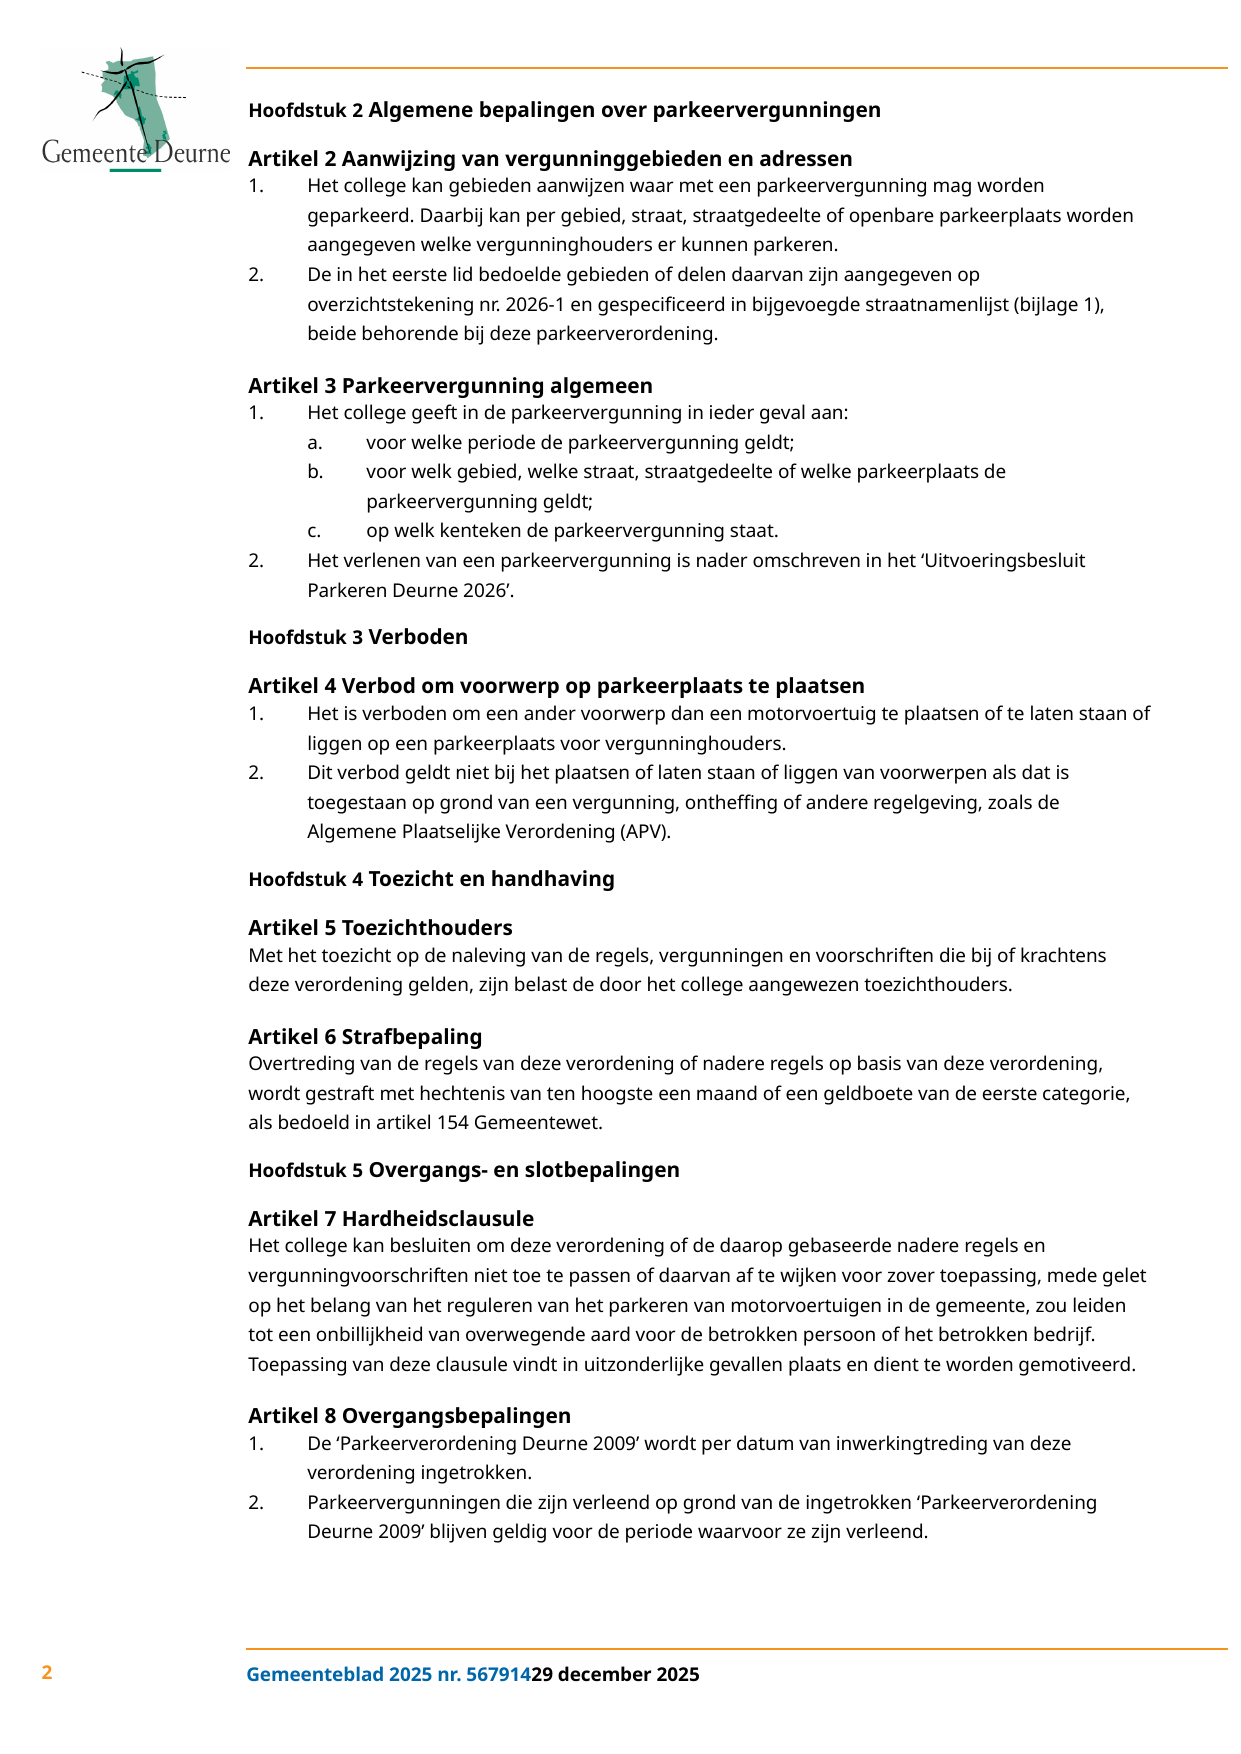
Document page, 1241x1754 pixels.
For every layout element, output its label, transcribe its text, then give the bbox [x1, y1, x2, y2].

text Artikel 5 Toezichthouders [248, 913, 1152, 942]
text Artikel 2 Aanwijzing van vergunninggebieden en adressen [248, 144, 1152, 172]
text Hoofdstuk 5 Overgangs- en slotbepalingen [248, 1155, 1152, 1183]
text Het college kan besluiten om deze verordening of de daarop gebaseerde nadere regels en vergunningvoorschriften niet toe te passen of daarvan af te wijken voor zover toepassing, mede gelet op het belang van het reguleren van het parkeren van motorvoertuigen in de gemeente, zou leiden tot een onbillijkheid van overwegende aard voor de betrokken persoon of het betrokken bedrijf. Toepassing van deze clausule vindt in uitzonderlijke gevallen plaats en dient te worden gemotiveerd. [248, 1233, 1152, 1377]
list op welk kenteken de parkeervergunning staat. [307, 518, 1152, 543]
list Het college geeft in de parkeervergunning in ieder geval aan: [248, 399, 1152, 425]
picture [41, 47, 231, 172]
text Hoofdstuk 4 Toezicht en handhaving [248, 864, 1152, 892]
text Artikel 7 Hardheidsclausule [248, 1204, 1152, 1233]
list Dit verbod geldt niet bij het plaatsen of laten staan of liggen van voorwerpen als dat is toegestaan op grond van een vergunning, ontheffing of andere regelgeving, zoals de Algemene Plaatselijke Verordening (APV). [248, 759, 1152, 844]
list Parkeervergunningen die zijn verleend op grond van de ingetrokken ‘Parkeerverordening Deurne 2009’ blijven geldig voor de periode waarvoor ze zijn verleend. [248, 1489, 1152, 1544]
list De in het eerste lid bedoelde gebieden of delen daarvan zijn aangegeven op overzichtstekening nr. 2026-1 en gespecificeerd in bijgevoegde straatnamenlijst (bijlage 1), beide behorende bij deze parkeerverordening. [248, 261, 1152, 346]
list Het college kan gebieden aanwijzen waar met een parkeervergunning mag worden geparkeerd. Daarbij kan per gebied, straat, straatgedeelte of openbare parkeerplaats worden aangegeven welke vergunninghouders er kunnen parkeren. [248, 172, 1152, 257]
text Hoofdstuk 2 Algemene bepalingen over parkeervergunningen [248, 95, 1152, 123]
list voor welk gebied, welke straat, straatgedeelte of welke parkeerplaats de parkeervergunning geldt; [307, 458, 1152, 514]
text Artikel 4 Verbod om voorwerp op parkeerplaats te plaatsen [248, 672, 1152, 700]
list Het is verboden om een ander voorwerp dan een motorvoertuig te plaatsen of te laten staan of liggen op een parkeerplaats voor vergunninghouders. [248, 700, 1152, 755]
text Met het toezicht op de naleving van de regels, vergunningen en voorschriften die bij of krachtens deze verordening gelden, zijn belast de door het college aangewezen toezichthouders. [248, 942, 1152, 997]
text Artikel 6 Strafbepaling [248, 1022, 1152, 1050]
list voor welke periode de parkeervergunning geldt; [307, 429, 1152, 454]
text Overtreding van de regels van deze verordening of nadere regels op basis van deze verordening, wordt gestraft met hechtenis van ten hoogste een maand of een geldboete van de eerste categorie, als bedoeld in artikel 154 Gemeentewet. [248, 1050, 1152, 1135]
text Hoofdstuk 3 Verboden [248, 622, 1152, 651]
list Het verlenen van een parkeervergunning is nader omschreven in het ‘Uitvoeringsbesluit Parkeren Deurne 2026’. [248, 547, 1152, 602]
list De ‘Parkeerverordening Deurne 2009’ wordt per datum van inwerkingtreding van deze verordening ingetrokken. [248, 1430, 1152, 1485]
text Artikel 8 Overgangsbepalingen [248, 1401, 1152, 1430]
text Artikel 3 Parkeervergunning algemeen [248, 371, 1152, 399]
